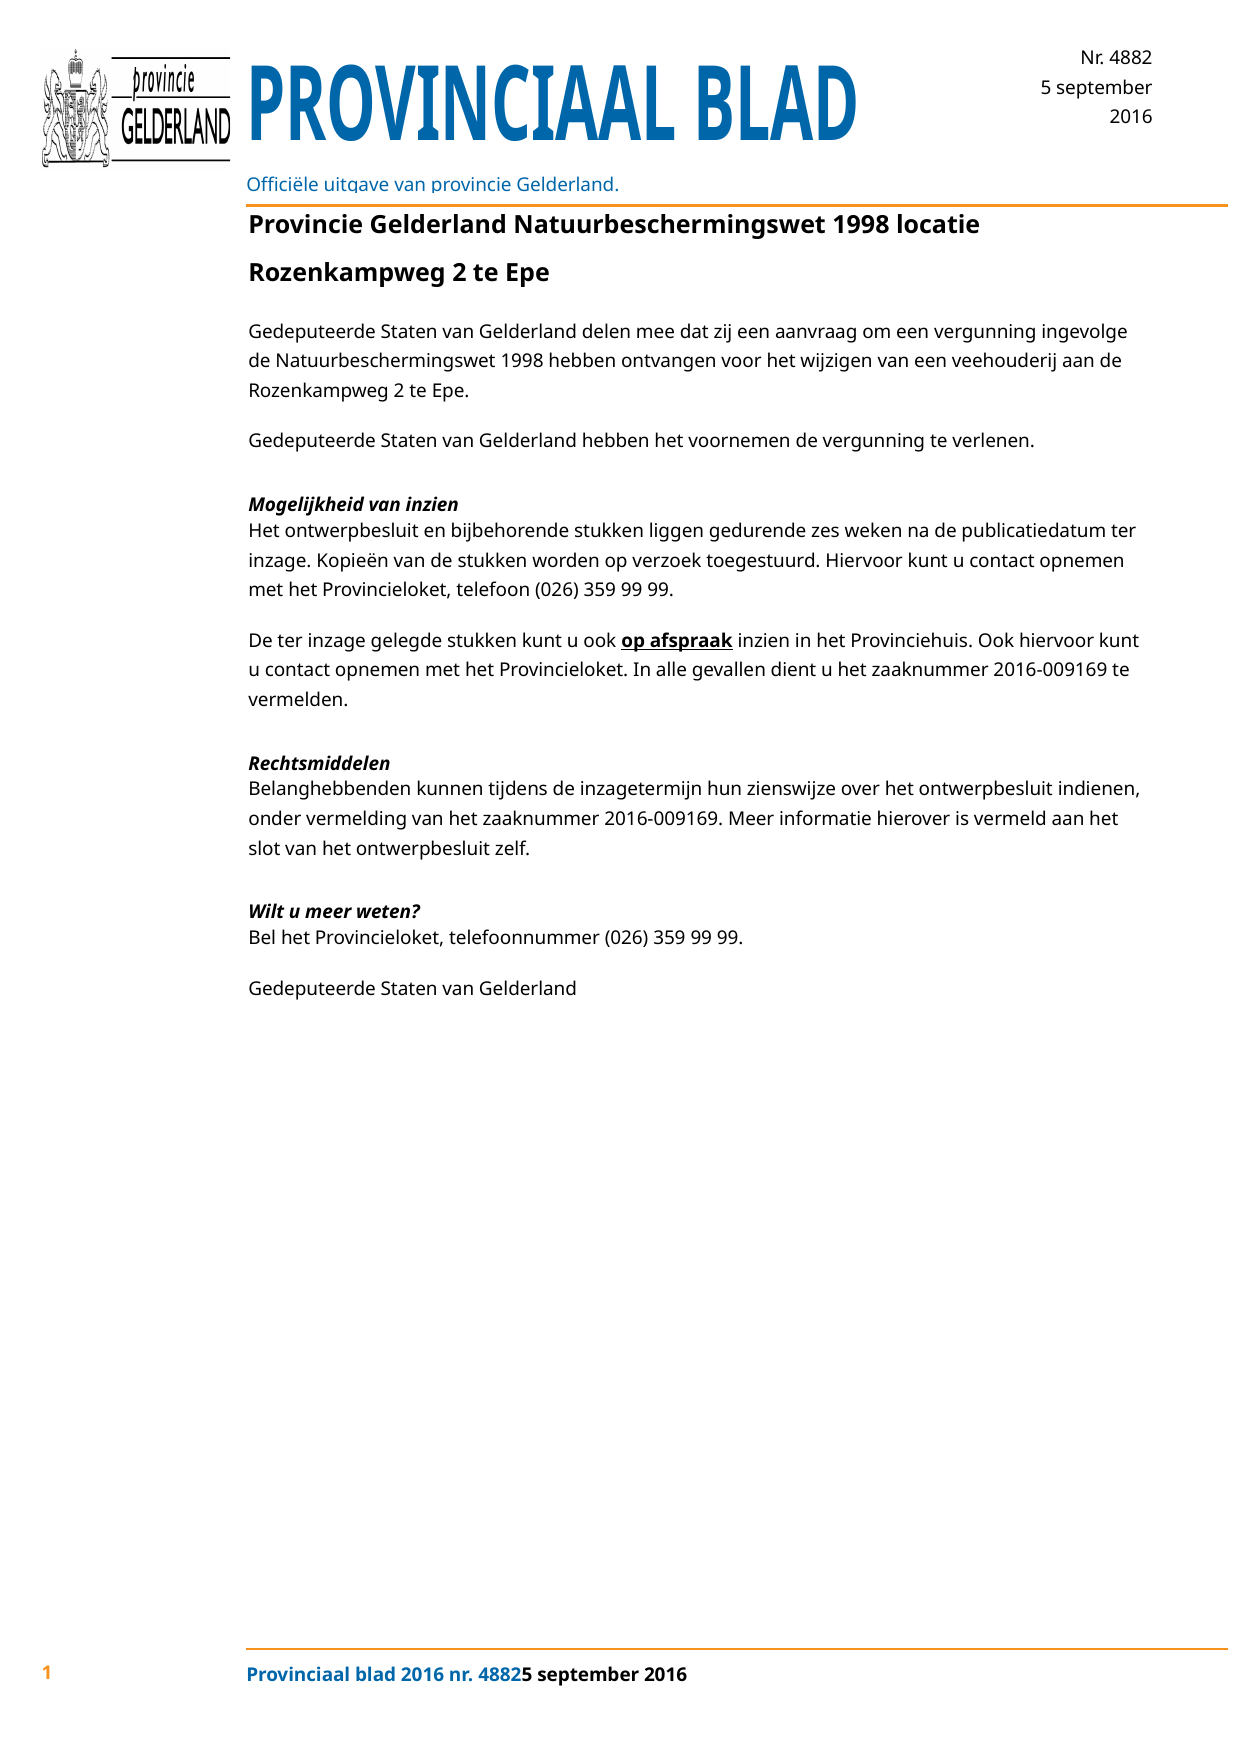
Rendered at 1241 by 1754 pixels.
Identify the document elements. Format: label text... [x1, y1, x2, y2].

text Bel het Provincieloket, telefoonnummer (026) 359 99 99. [248, 924, 1152, 950]
text Gedeputeerde Staten van Gelderland hebben het voornemen de vergunning te verlenen. [248, 427, 1152, 453]
picture [41, 47, 231, 172]
text Gedeputeerde Staten van Gelderland [248, 975, 1152, 1001]
text Wilt u meer weten? [248, 899, 1152, 924]
text Mogelijkheid van inzien [248, 491, 1152, 517]
text De ter inzage gelegde stukken kunt u ook op afspraak inzien in het Provinciehuis. Ook hiervoor kunt u contact opnemen met het Provincieloket. In alle gevallen dient u het zaaknummer 2016-009169 te vermelden. [248, 627, 1152, 712]
text Gedeputeerde Staten van Gelderland delen mee dat zij een aanvraag om een vergunning ingevolge de Natuurbeschermingswet 1998 hebben ontvangen voor het wijzigen van een veehouderij aan de Rozenkampweg 2 te Epe. [248, 318, 1152, 403]
text Het ontwerpbesluit en bijbehorende stukken liggen gedurende zes weken na de publicatiedatum ter inzage. Kopieën van de stukken worden op verzoek toegestuurd. Hiervoor kunt u contact opnemen met het Provincieloket, telefoon (026) 359 99 99. [248, 517, 1152, 602]
text Rechtsmiddelen [248, 750, 1152, 776]
text Belanghebbenden kunnen tijdens de inzagetermijn hun zienswijze over het ontwerpbesluit indienen, onder vermelding van het zaaknummer 2016-009169. Meer informatie hierover is vermeld aan het slot van het ontwerpbesluit zelf. [248, 776, 1152, 861]
text Provincie Gelderland Natuurbeschermingswet 1998 locatie Rozenkampweg 2 te Epe [248, 207, 1152, 288]
